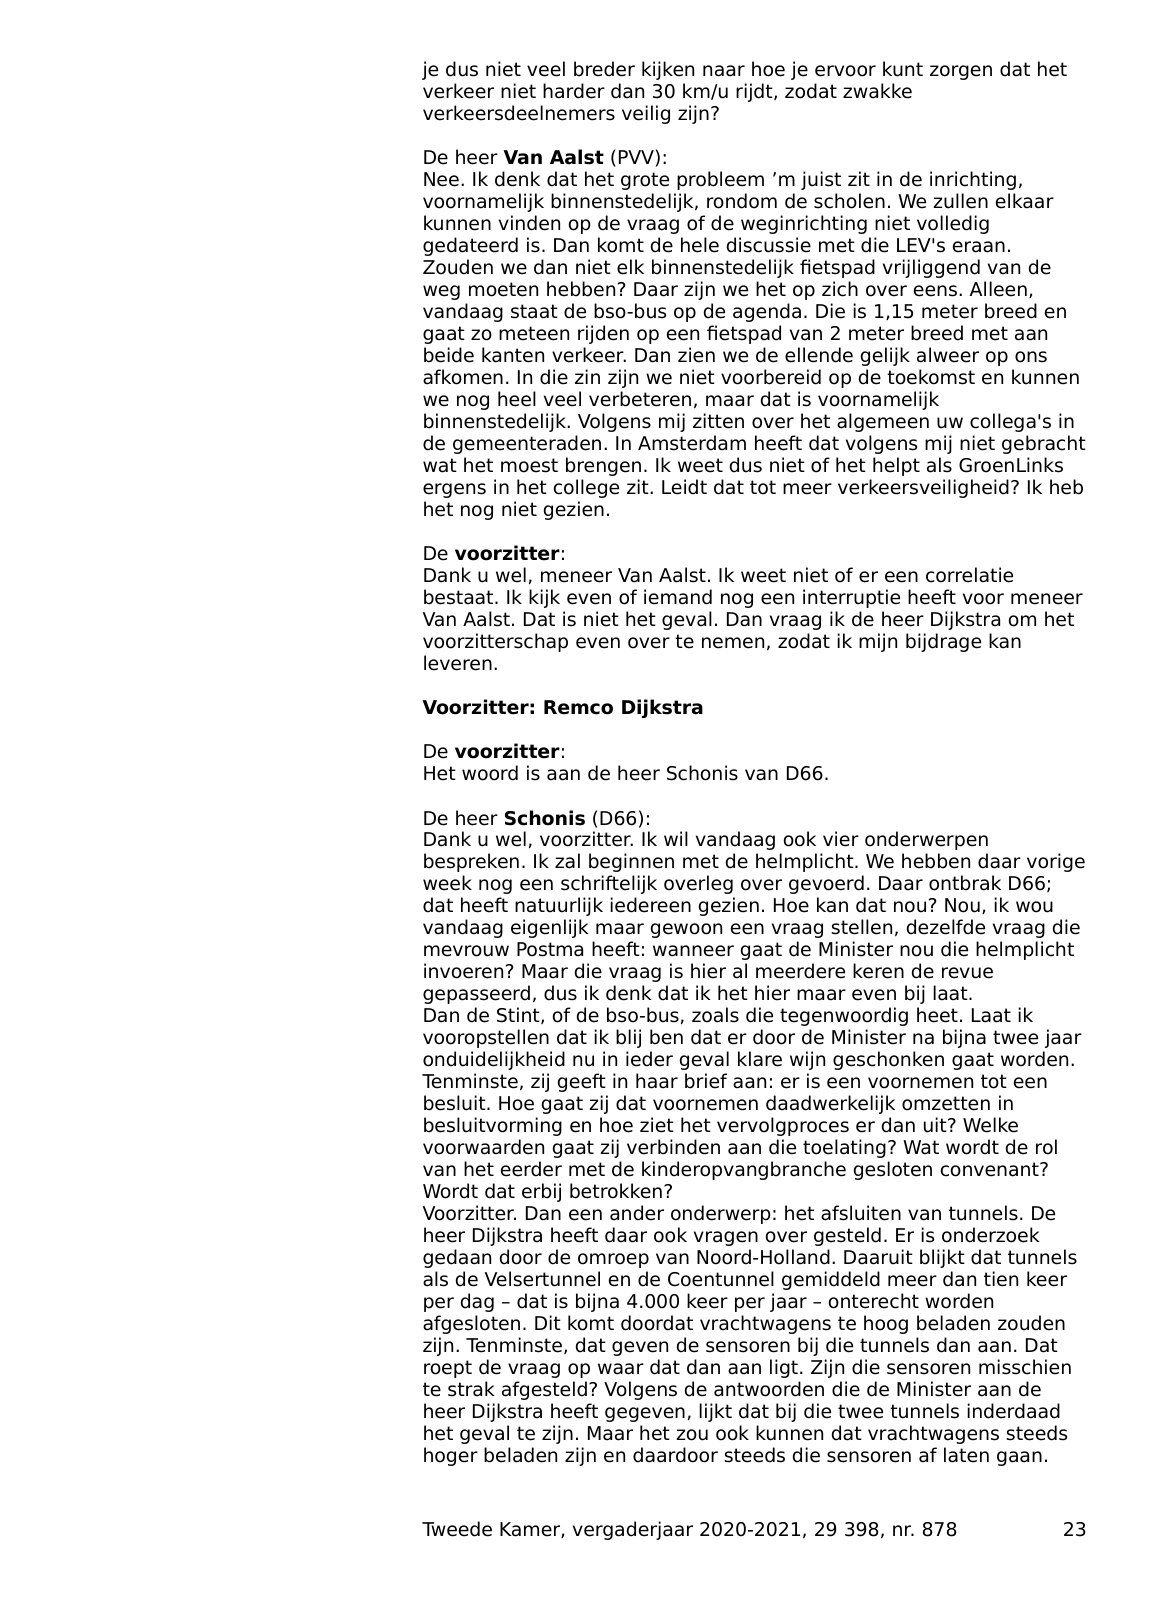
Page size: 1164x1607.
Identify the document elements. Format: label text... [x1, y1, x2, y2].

text De heer Schonis (D66): [422, 807, 1087, 829]
text De voorzitter: [422, 543, 1087, 565]
text Nee. Ik denk dat het grote probleem ’m juist zit in de inrichting, voornamelijk binnenstedelijk, rondom de scholen. We zullen elkaar kunnen vinden op de vraag of de weginrichting niet volledig gedateerd is. Dan komt de hele discussie met die LEV's eraan. Zouden we dan niet elk binnenstedelijk fietspad vrijliggend van de weg moeten hebben? Daar zijn we het op zich over eens. Alleen, vandaag staat de bso-bus op de agenda. Die is 1,15 meter breed en gaat zo meteen rijden op een fietspad van 2 meter breed met aan beide kanten verkeer. Dan zien we de ellende gelijk alweer op ons afkomen. In die zin zijn we niet voorbereid op de toekomst en kunnen we nog heel veel verbeteren, maar dat is voornamelijk binnenstedelijk. Volgens mij zitten over het algemeen uw collega's in de gemeenteraden. In Amsterdam heeft dat volgens mij niet gebracht wat het moest brengen. Ik weet dus niet of het helpt als GroenLinks ergens in het college zit. Leidt dat tot meer verkeersveiligheid? Ik heb het nog niet gezien. [422, 169, 1087, 521]
text De heer Van Aalst (PVV): [422, 147, 1087, 169]
text Dank u wel, meneer Van Aalst. Ik weet niet of er een correlatie bestaat. Ik kijk even of iemand nog een interruptie heeft voor meneer Van Aalst. Dat is niet het geval. Dan vraag ik de heer Dijkstra om het voorzitterschap even over te nemen, zodat ik mijn bijdrage kan leveren. [422, 565, 1087, 675]
text Dan de Stint, of de bso-bus, zoals die tegenwoordig heet. Laat ik vooropstellen dat ik blij ben dat er door de Minister na bijna twee jaar onduidelijkheid nu in ieder geval klare wijn geschonken gaat worden. Tenminste, zij geeft in haar brief aan: er is een voornemen tot een besluit. Hoe gaat zij dat voornemen daadwerkelijk omzetten in besluitvorming en hoe ziet het vervolgproces er dan uit? Welke voorwaarden gaat zij verbinden aan die toelating? Wat wordt de rol van het eerder met de kinderopvangbranche gesloten convenant? Wordt dat erbij betrokken? [422, 1005, 1087, 1203]
text De voorzitter: [422, 741, 1087, 763]
subtitle Voorzitter: Remco Dijkstra [422, 697, 1087, 719]
text Het woord is aan de heer Schonis van D66. [422, 763, 1087, 785]
text Dank u wel, voorzitter. Ik wil vandaag ook vier onderwerpen bespreken. Ik zal beginnen met de helmplicht. We hebben daar vorige week nog een schriftelijk overleg over gevoerd. Daar ontbrak D66; dat heeft natuurlijk iedereen gezien. Hoe kan dat nou? Nou, ik wou vandaag eigenlijk maar gewoon een vraag stellen, dezelfde vraag die mevrouw Postma heeft: wanneer gaat de Minister nou die helmplicht invoeren? Maar die vraag is hier al meerdere keren de revue gepasseerd, dus ik denk dat ik het hier maar even bij laat. [422, 829, 1087, 1005]
text Voorzitter. Dan een ander onderwerp: het afsluiten van tunnels. De heer Dijkstra heeft daar ook vragen over gesteld. Er is onderzoek gedaan door de omroep van Noord-Holland. Daaruit blijkt dat tunnels als de Velsertunnel en de Coentunnel gemiddeld meer dan tien keer per dag – dat is bijna 4.000 keer per jaar – onterecht worden afgesloten. Dit komt doordat vrachtwagens te hoog beladen zouden zijn. Tenminste, dat geven de sensoren bij die tunnels dan aan. Dat roept de vraag op waar dat dan aan ligt. Zijn die sensoren misschien te strak afgesteld? Volgens de antwoorden die de Minister aan de heer Dijkstra heeft gegeven, lijkt dat bij die twee tunnels inderdaad het geval te zijn. Maar het zou ook kunnen dat vrachtwagens steeds hoger beladen zijn en daardoor steeds die sensoren af laten gaan. [422, 1203, 1087, 1467]
text je dus niet veel breder kijken naar hoe je ervoor kunt zorgen dat het verkeer niet harder dan 30 km/u rijdt, zodat zwakke verkeersdeelnemers veilig zijn? [422, 59, 1087, 125]
